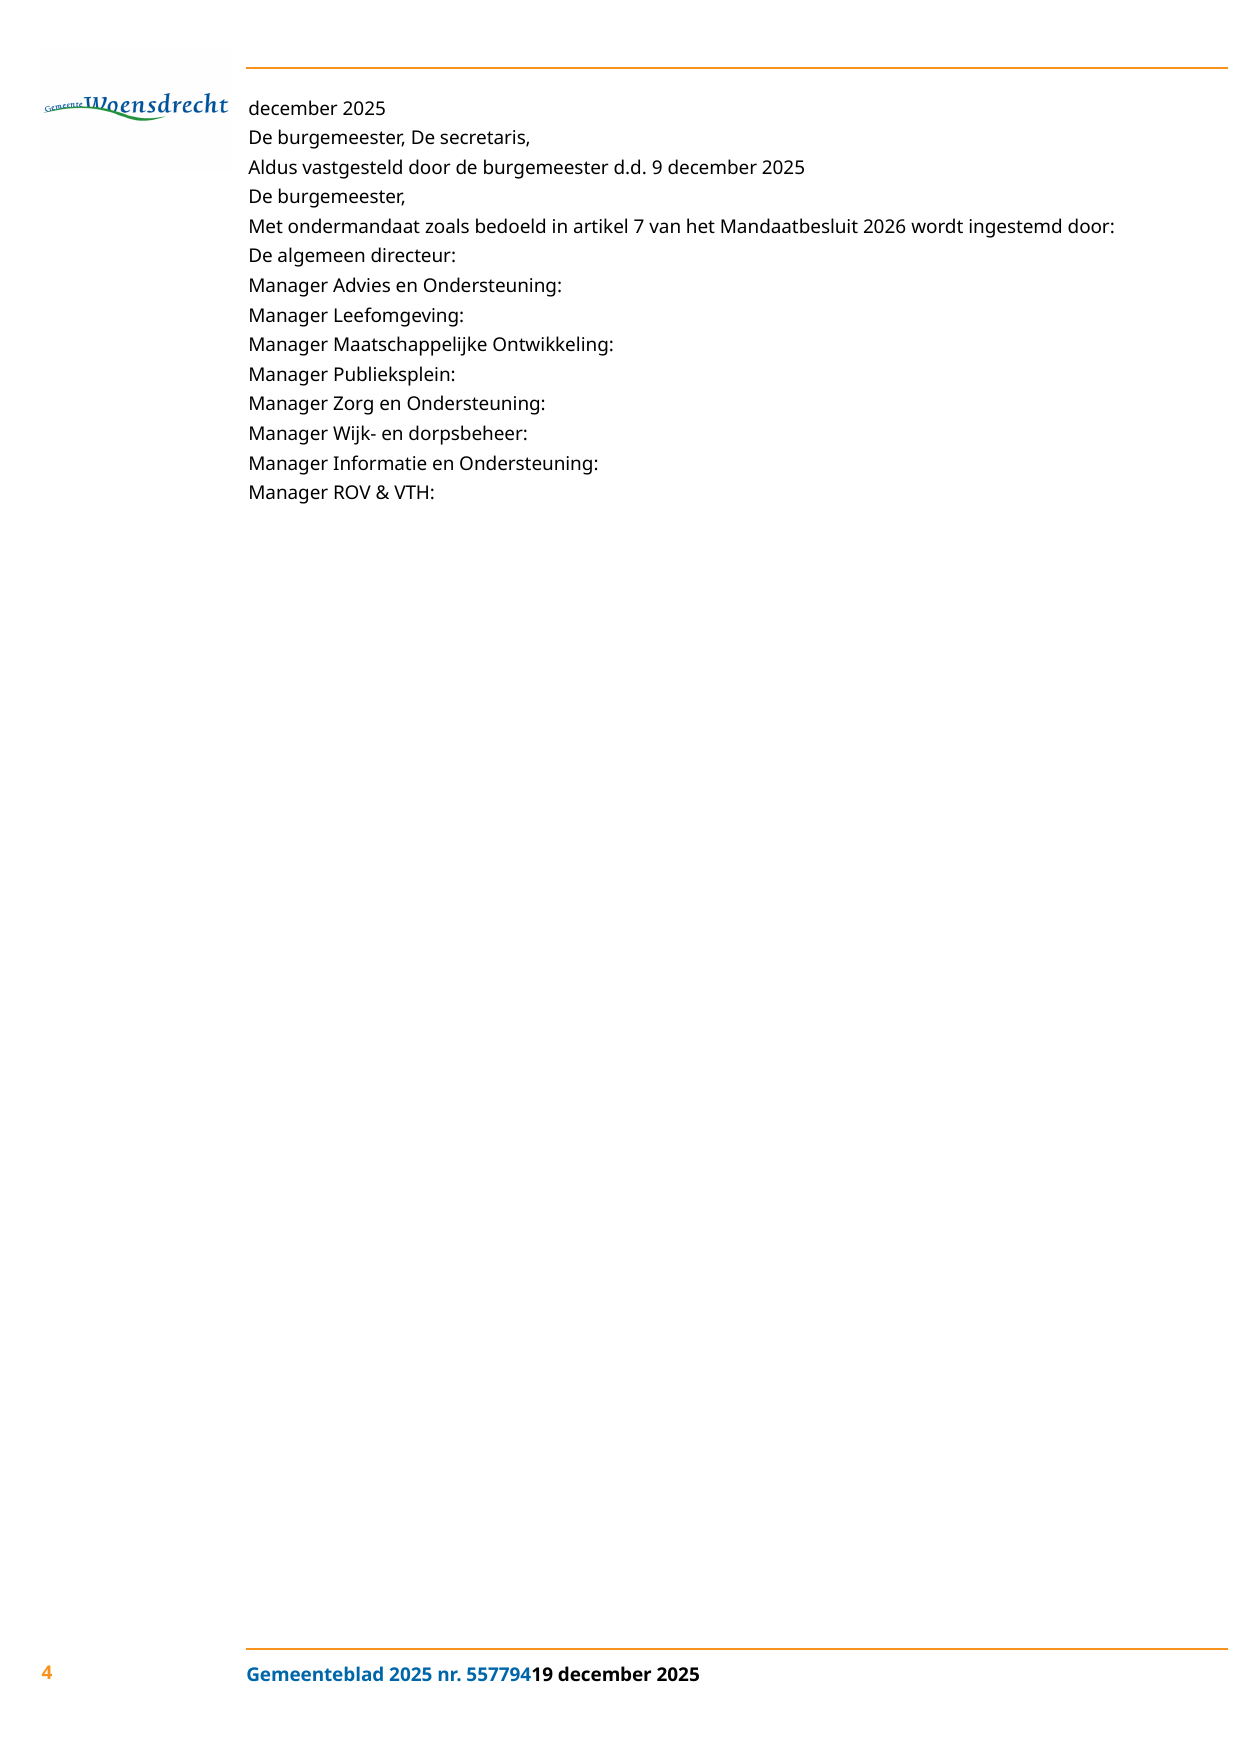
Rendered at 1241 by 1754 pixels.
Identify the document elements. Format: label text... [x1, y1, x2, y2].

text Met ondermandaat zoals bedoeld in artikel 7 van het Mandaatbesluit 2026 wordt ingestemd door: [248, 213, 1152, 239]
text Manager Zorg en Ondersteuning: [248, 391, 1152, 416]
text december 2025 [248, 95, 1152, 121]
text Manager Advies en Ondersteuning: [248, 272, 1152, 298]
text Manager ROV & VTH: [248, 479, 1152, 505]
text Manager Publieksplein: [248, 361, 1152, 387]
text Aldus vastgesteld door de burgemeester d.d. 9 december 2025 [248, 154, 1152, 180]
text Manager Maatschappelijke Ontwikkeling: [248, 331, 1152, 357]
picture [41, 47, 231, 172]
text De burgemeester, [248, 183, 1152, 209]
text De burgemeester, De secretaris, [248, 124, 1152, 150]
text De algemeen directeur: [248, 243, 1152, 268]
text Manager Wijk- en dorpsbeheer: [248, 420, 1152, 446]
text Manager Informatie en Ondersteuning: [248, 450, 1152, 476]
text Manager Leefomgeving: [248, 302, 1152, 328]
